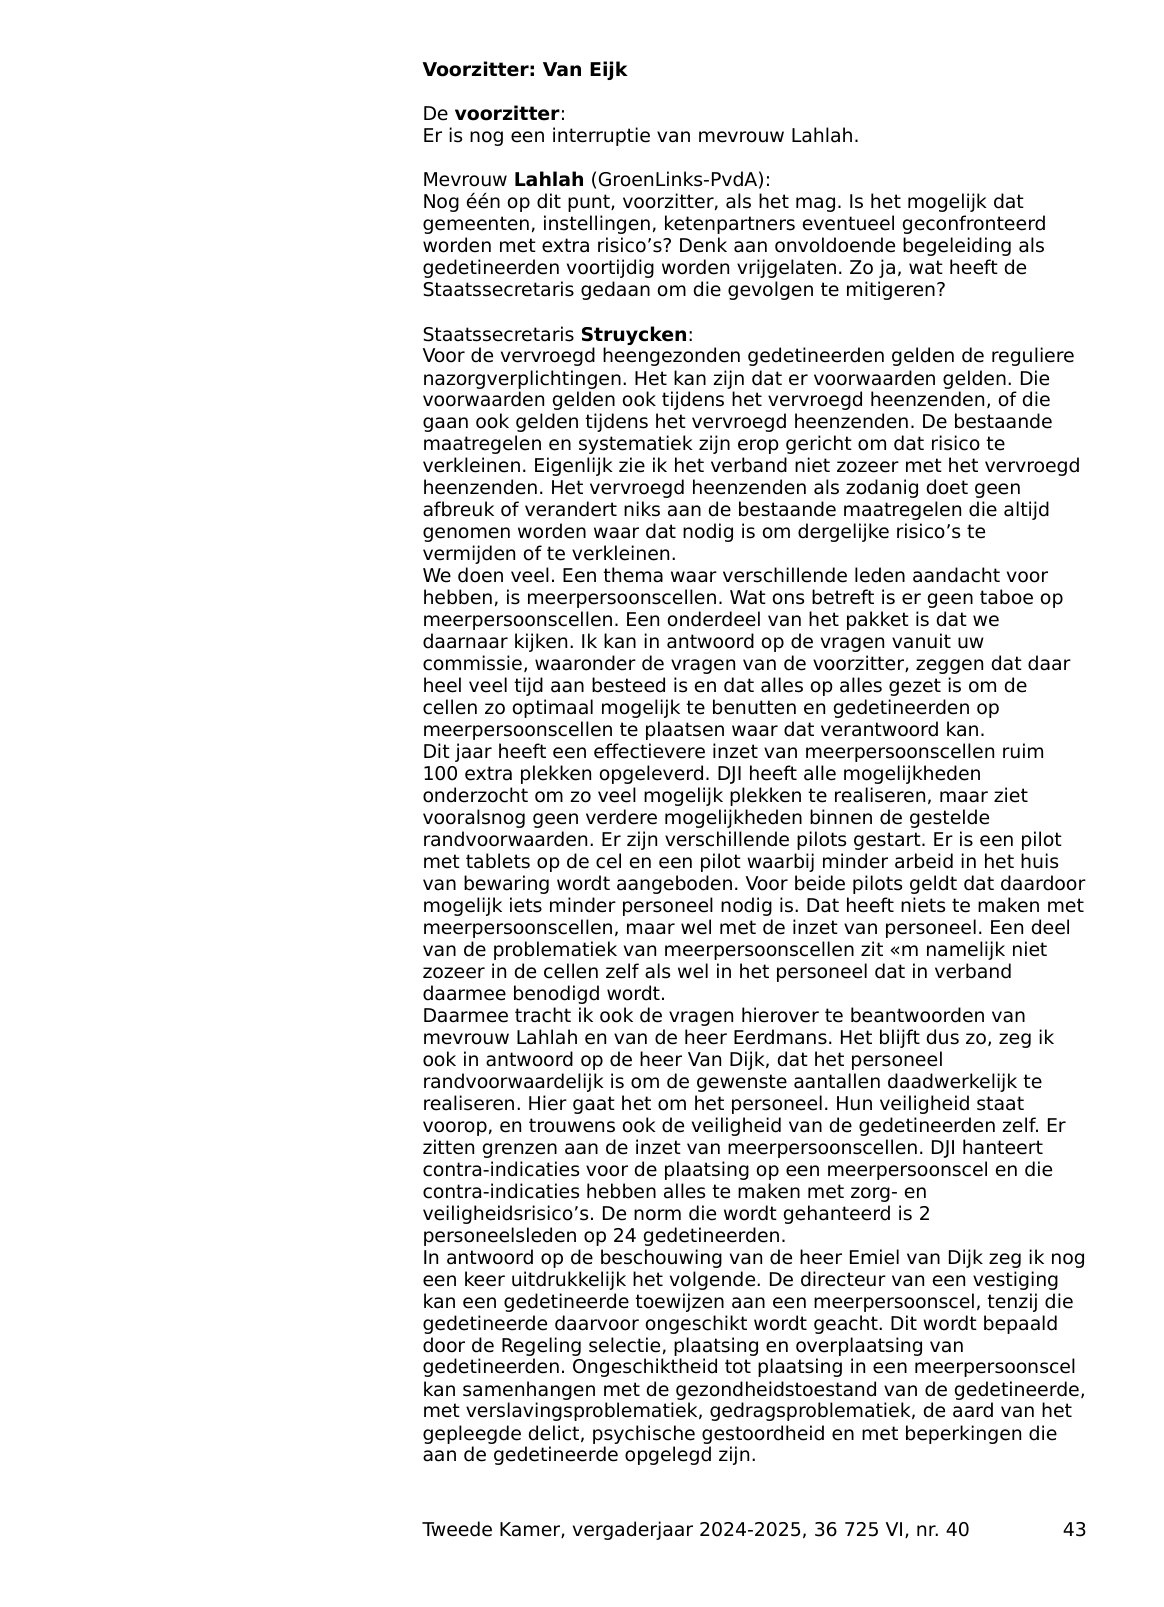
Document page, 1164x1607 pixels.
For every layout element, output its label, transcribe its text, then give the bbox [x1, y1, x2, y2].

text Daarmee tracht ik ook de vragen hierover te beantwoorden van mevrouw Lahlah en van de heer Eerdmans. Het blijft dus zo, zeg ik ook in antwoord op de heer Van Dijk, dat het personeel randvoorwaardelijk is om de gewenste aantallen daadwerkelijk te realiseren. Hier gaat het om het personeel. Hun veiligheid staat voorop, en trouwens ook de veiligheid van de gedetineerden zelf. Er zitten grenzen aan de inzet van meerpersoonscellen. DJI hanteert contra-indicaties voor de plaatsing op een meerpersoonscel en die contra-indicaties hebben alles te maken met zorg- en veiligheidsrisico’s. De norm die wordt gehanteerd is 2 personeelsleden op 24 gedetineerden. [422, 1005, 1087, 1247]
text Dit jaar heeft een effectievere inzet van meerpersoonscellen ruim 100 extra plekken opgeleverd. DJI heeft alle mogelijkheden onderzocht om zo veel mogelijk plekken te realiseren, maar ziet vooralsnog geen verdere mogelijkheden binnen de gestelde randvoorwaarden. Er zijn verschillende pilots gestart. Er is een pilot met tablets op de cel en een pilot waarbij minder arbeid in het huis van bewaring wordt aangeboden. Voor beide pilots geldt dat daardoor mogelijk iets minder personeel nodig is. Dat heeft niets te maken met meerpersoonscellen, maar wel met de inzet van personeel. Een deel van de problematiek van meerpersoonscellen zit «m namelijk niet zozeer in de cellen zelf als wel in het personeel dat in verband daarmee benodigd wordt. [422, 741, 1087, 1005]
text Voor de vervroegd heengezonden gedetineerden gelden de reguliere nazorgverplichtingen. Het kan zijn dat er voorwaarden gelden. Die voorwaarden gelden ook tijdens het vervroegd heenzenden, of die gaan ook gelden tijdens het vervroegd heenzenden. De bestaande maatregelen en systematiek zijn erop gericht om dat risico te verkleinen. Eigenlijk zie ik het verband niet zozeer met het vervroegd heenzenden. Het vervroegd heenzenden als zodanig doet geen afbreuk of verandert niks aan de bestaande maatregelen die altijd genomen worden waar dat nodig is om dergelijke risico’s te vermijden of te verkleinen. [422, 345, 1087, 565]
text De voorzitter: [422, 103, 1087, 125]
subtitle Voorzitter: Van Eijk [422, 59, 1087, 81]
text Staatssecretaris Struycken: [422, 323, 1087, 345]
text Mevrouw Lahlah (GroenLinks-PvdA): [422, 169, 1087, 191]
text Er is nog een interruptie van mevrouw Lahlah. [422, 125, 1087, 147]
text We doen veel. Een thema waar verschillende leden aandacht voor hebben, is meerpersoonscellen. Wat ons betreft is er geen taboe op meerpersoonscellen. Een onderdeel van het pakket is dat we daarnaar kijken. Ik kan in antwoord op de vragen vanuit uw commissie, waaronder de vragen van de voorzitter, zeggen dat daar heel veel tijd aan besteed is en dat alles op alles gezet is om de cellen zo optimaal mogelijk te benutten en gedetineerden op meerpersoonscellen te plaatsen waar dat verantwoord kan. [422, 565, 1087, 741]
text Nog één op dit punt, voorzitter, als het mag. Is het mogelijk dat gemeenten, instellingen, ketenpartners eventueel geconfronteerd worden met extra risico’s? Denk aan onvoldoende begeleiding als gedetineerden voortijdig worden vrijgelaten. Zo ja, wat heeft de Staatssecretaris gedaan om die gevolgen te mitigeren? [422, 191, 1087, 301]
text In antwoord op de beschouwing van de heer Emiel van Dijk zeg ik nog een keer uitdrukkelijk het volgende. De directeur van een vestiging kan een gedetineerde toewijzen aan een meerpersoonscel, tenzij die gedetineerde daarvoor ongeschikt wordt geacht. Dit wordt bepaald door de Regeling selectie, plaatsing en overplaatsing van gedetineerden. Ongeschiktheid tot plaatsing in een meerpersoonscel kan samenhangen met de gezondheidstoestand van de gedetineerde, met verslavingsproblematiek, gedragsproblematiek, de aard van het gepleegde delict, psychische gestoordheid en met beperkingen die aan de gedetineerde opgelegd zijn. [422, 1247, 1087, 1466]
